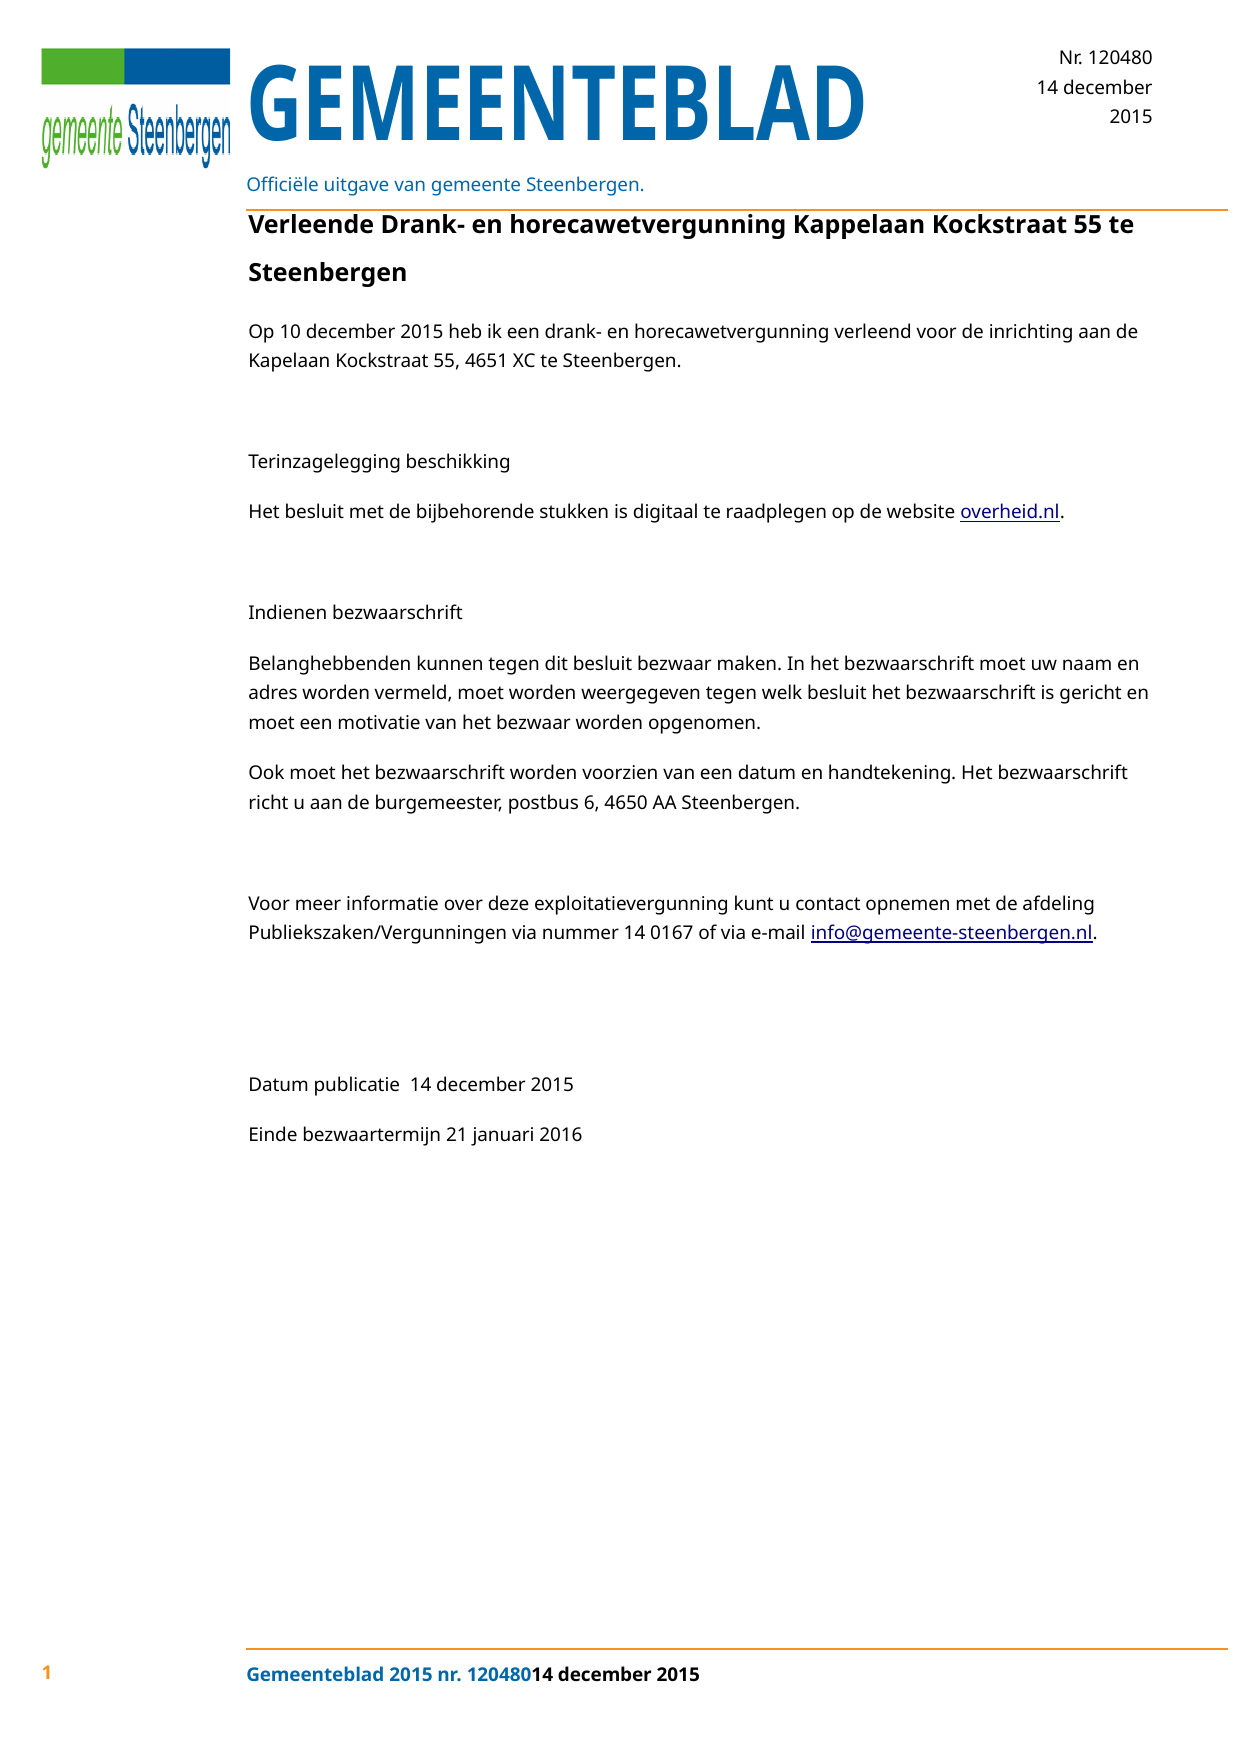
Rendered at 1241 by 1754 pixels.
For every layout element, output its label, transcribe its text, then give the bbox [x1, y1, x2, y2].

text Terinzagelegging beschikking [248, 448, 1152, 474]
text Op 10 december 2015 heb ik een drank- en horecawetvergunning verleend voor de inrichting aan de Kapelaan Kockstraat 55, 4651 XC te Steenbergen. [248, 318, 1152, 373]
text Verleende Drank- en horecawetvergunning Kappelaan Kockstraat 55 te Steenbergen [248, 211, 1152, 288]
text Belanghebbenden kunnen tegen dit besluit bezwaar maken. In het bezwaarschrift moet uw naam en adres worden vermeld, moet worden weergegeven tegen welk besluit het bezwaarschrift is gericht en moet een motivatie van het bezwaar worden opgenomen. [248, 650, 1152, 735]
text Datum publicatie 14 december 2015 [248, 1071, 1152, 1097]
text Einde bezwaartermijn 21 januari 2016 [248, 1121, 1152, 1147]
text ­ [248, 1020, 1152, 1046]
text Het besluit met de bijbehorende stukken is digitaal te raadplegen op de website overheid.nl. [248, 499, 1152, 524]
text Ook moet het bezwaarschrift worden voorzien van een datum en handtekening. Het bezwaarschrift richt u aan de burgemeester, postbus 6, 4650 AA Steenbergen. [248, 759, 1152, 815]
text Indienen bezwaarschrift [248, 599, 1152, 625]
text Voor meer informatie over deze exploitatievergunning kunt u contact opnemen met de afdeling Publiekszaken/Vergunningen via nummer 14 0167 of via e-mail info@gemeente-steenbergen.nl. [248, 890, 1152, 945]
picture [41, 47, 231, 172]
